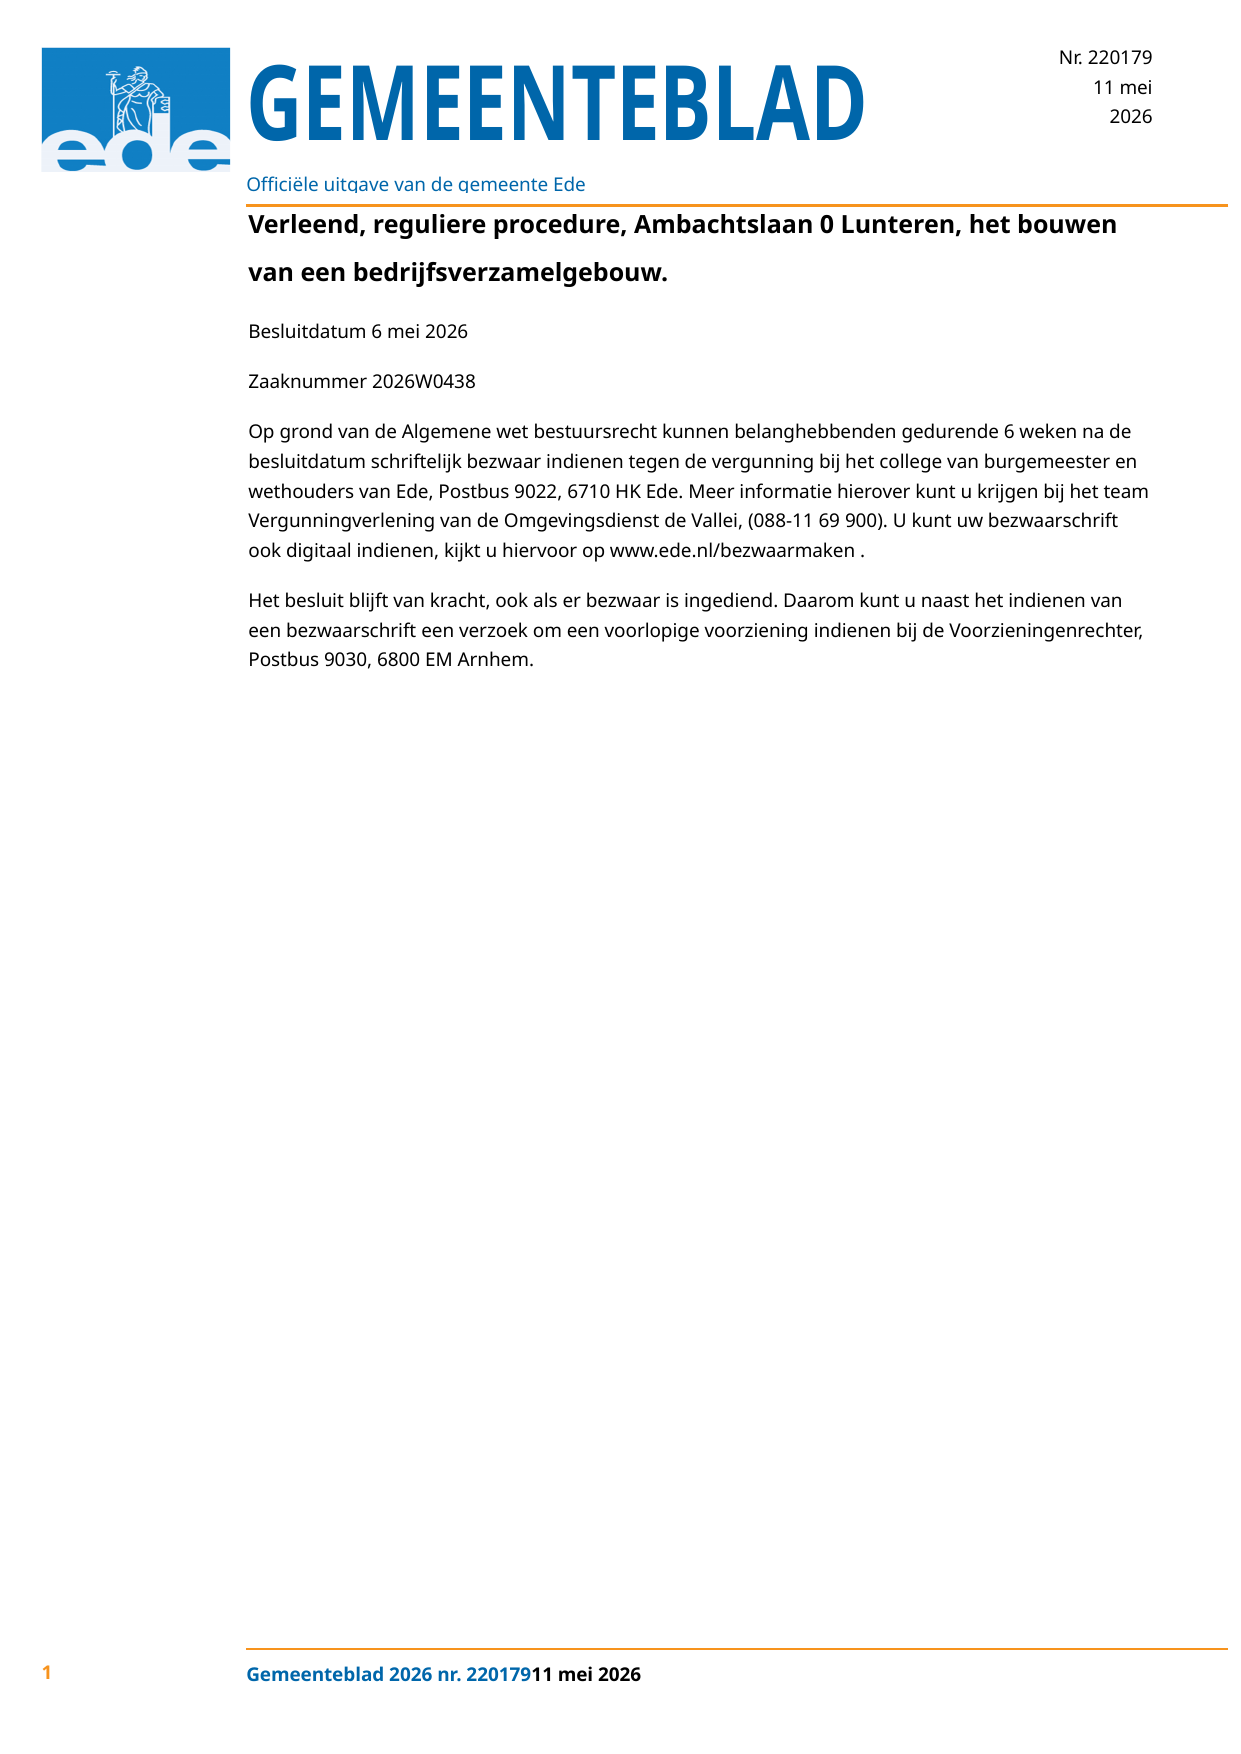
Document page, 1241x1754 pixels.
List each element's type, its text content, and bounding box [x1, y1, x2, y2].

text Verleend, reguliere procedure, Ambachtslaan 0 Lunteren, het bouwen van een bedrijfsverzamelgebouw. [248, 207, 1152, 288]
text Zaaknummer 2026W0438 [248, 368, 1152, 394]
text Op grond van de Algemene wet bestuursrecht kunnen belanghebbenden gedurende 6 weken na de besluitdatum schriftelijk bezwaar indienen tegen de vergunning bij het college van burgemeester en wethouders van Ede, Postbus 9022, 6710 HK Ede. Meer informatie hierover kunt u krijgen bij het team Vergunningverlening van de Omgevingsdienst de Vallei, (088-11 69 900). U kunt uw bezwaarschrift ook digitaal indienen, kijkt u hiervoor op www.ede.nl/bezwaarmaken . [248, 419, 1152, 563]
text Besluitdatum 6 mei 2026 [248, 318, 1152, 344]
picture [41, 47, 231, 172]
text Het besluit blijft van kracht, ook als er bezwaar is ingediend. Daarom kunt u naast het indienen van een bezwaarschrift een verzoek om een voorlopige voorziening indienen bij de Voorzieningenrechter, Postbus 9030, 6800 EM Arnhem. [248, 587, 1152, 672]
